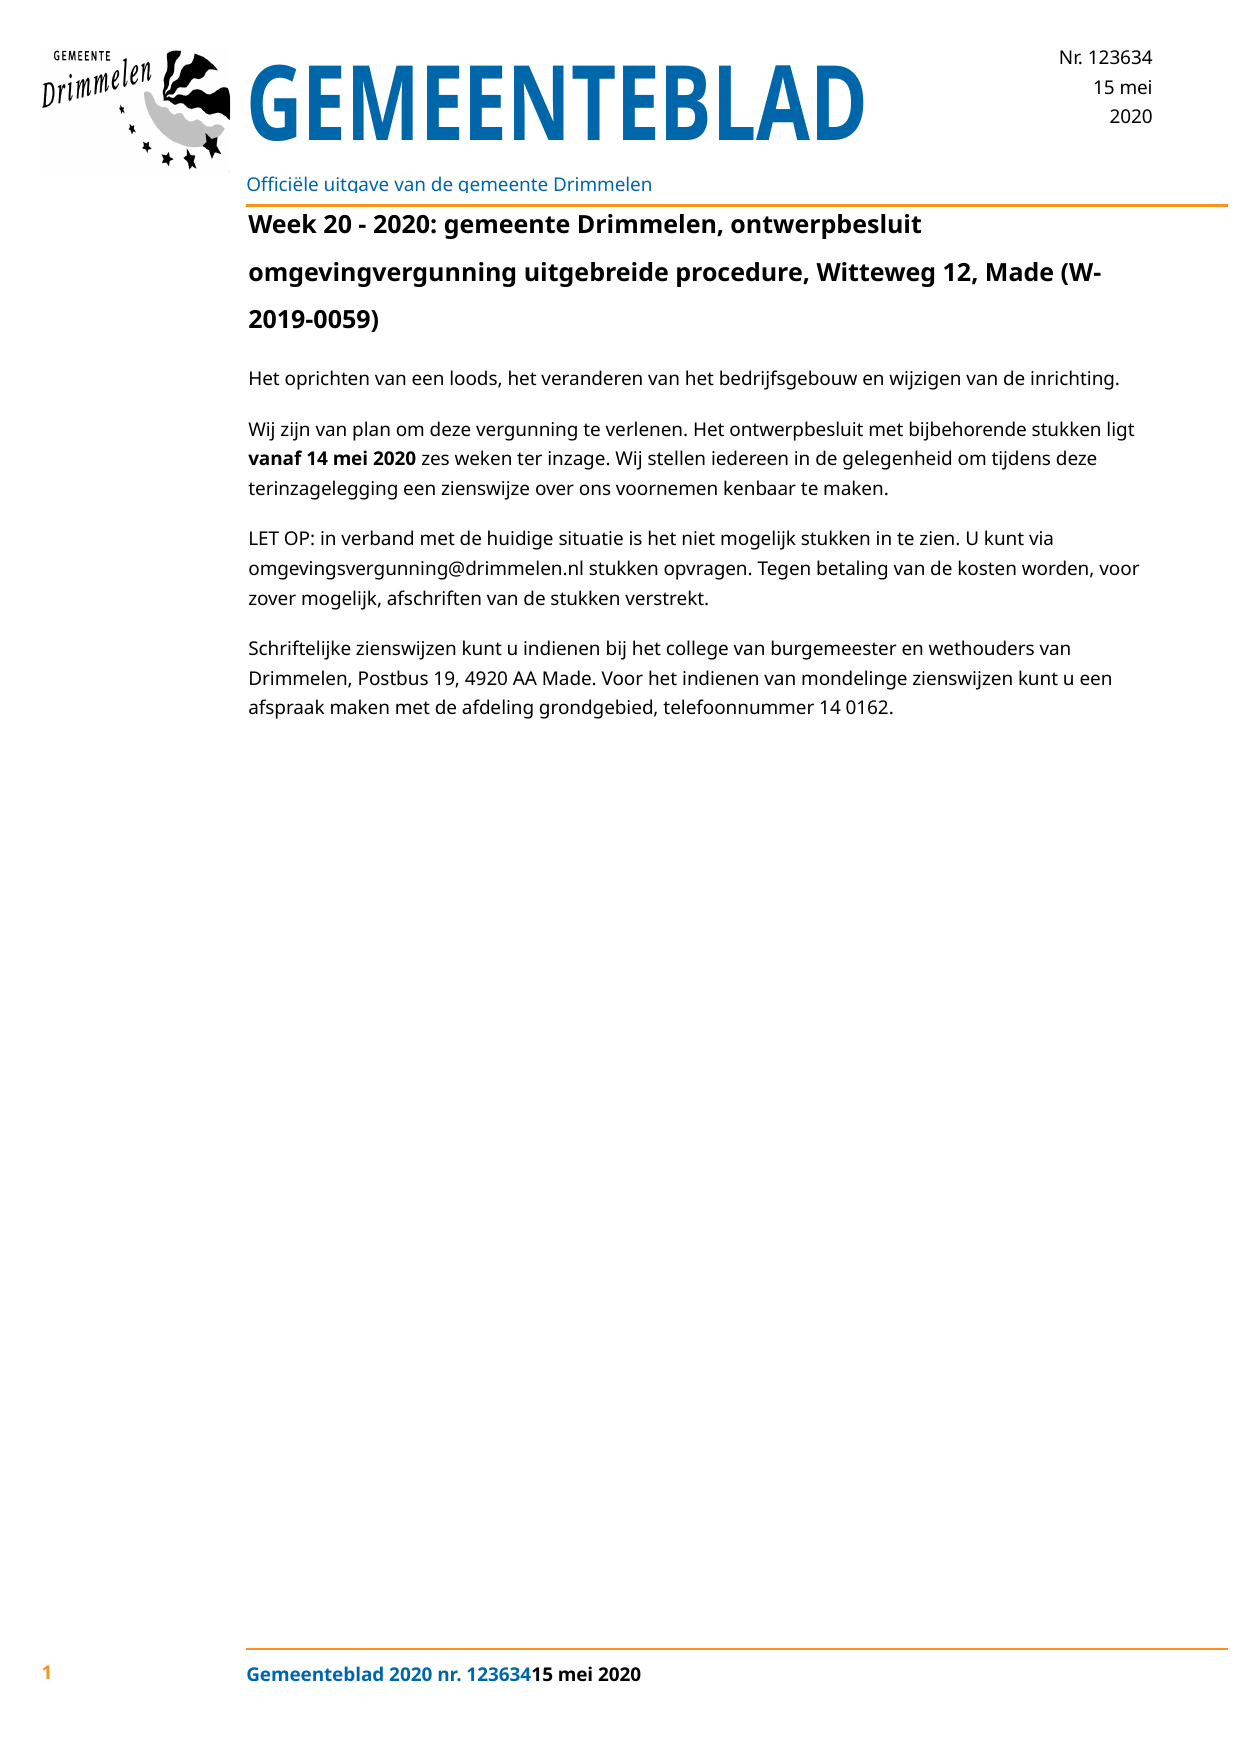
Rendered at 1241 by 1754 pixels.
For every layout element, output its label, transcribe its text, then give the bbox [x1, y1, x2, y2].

text Schriftelijke zienswijzen kunt u indienen bij het college van burgemeester en wethouders van Drimmelen, Postbus 19, 4920 AA Made. Voor het indienen van mondelinge zienswijzen kunt u een afspraak maken met de afdeling grondgebied, telefoonnummer 14 0162. [248, 635, 1152, 720]
text Wij zijn van plan om deze vergunning te verlenen. Het ontwerpbesluit met bijbehorende stukken ligt vanaf 14 mei 2020 zes weken ter inzage. Wij stellen iedereen in de gelegenheid om tijdens deze terinzagelegging een zienswijze over ons voornemen kenbaar te maken. [248, 416, 1152, 501]
text Week 20 - 2020: gemeente Drimmelen, ontwerpbesluit omgevingvergunning uitgebreide procedure, Witteweg 12, Made (W-2019-0059) [248, 207, 1152, 336]
text LET OP: in verband met de huidige situatie is het niet mogelijk stukken in te zien. U kunt via omgevingsvergunning@drimmelen.nl stukken opvragen. Tegen betaling van de kosten worden, voor zover mogelijk, afschriften van de stukken verstrekt. [248, 526, 1152, 610]
picture [41, 47, 231, 172]
text Het oprichten van een loods, het veranderen van het bedrijfsgebouw en wijzigen van de inrichting. [248, 366, 1152, 391]
